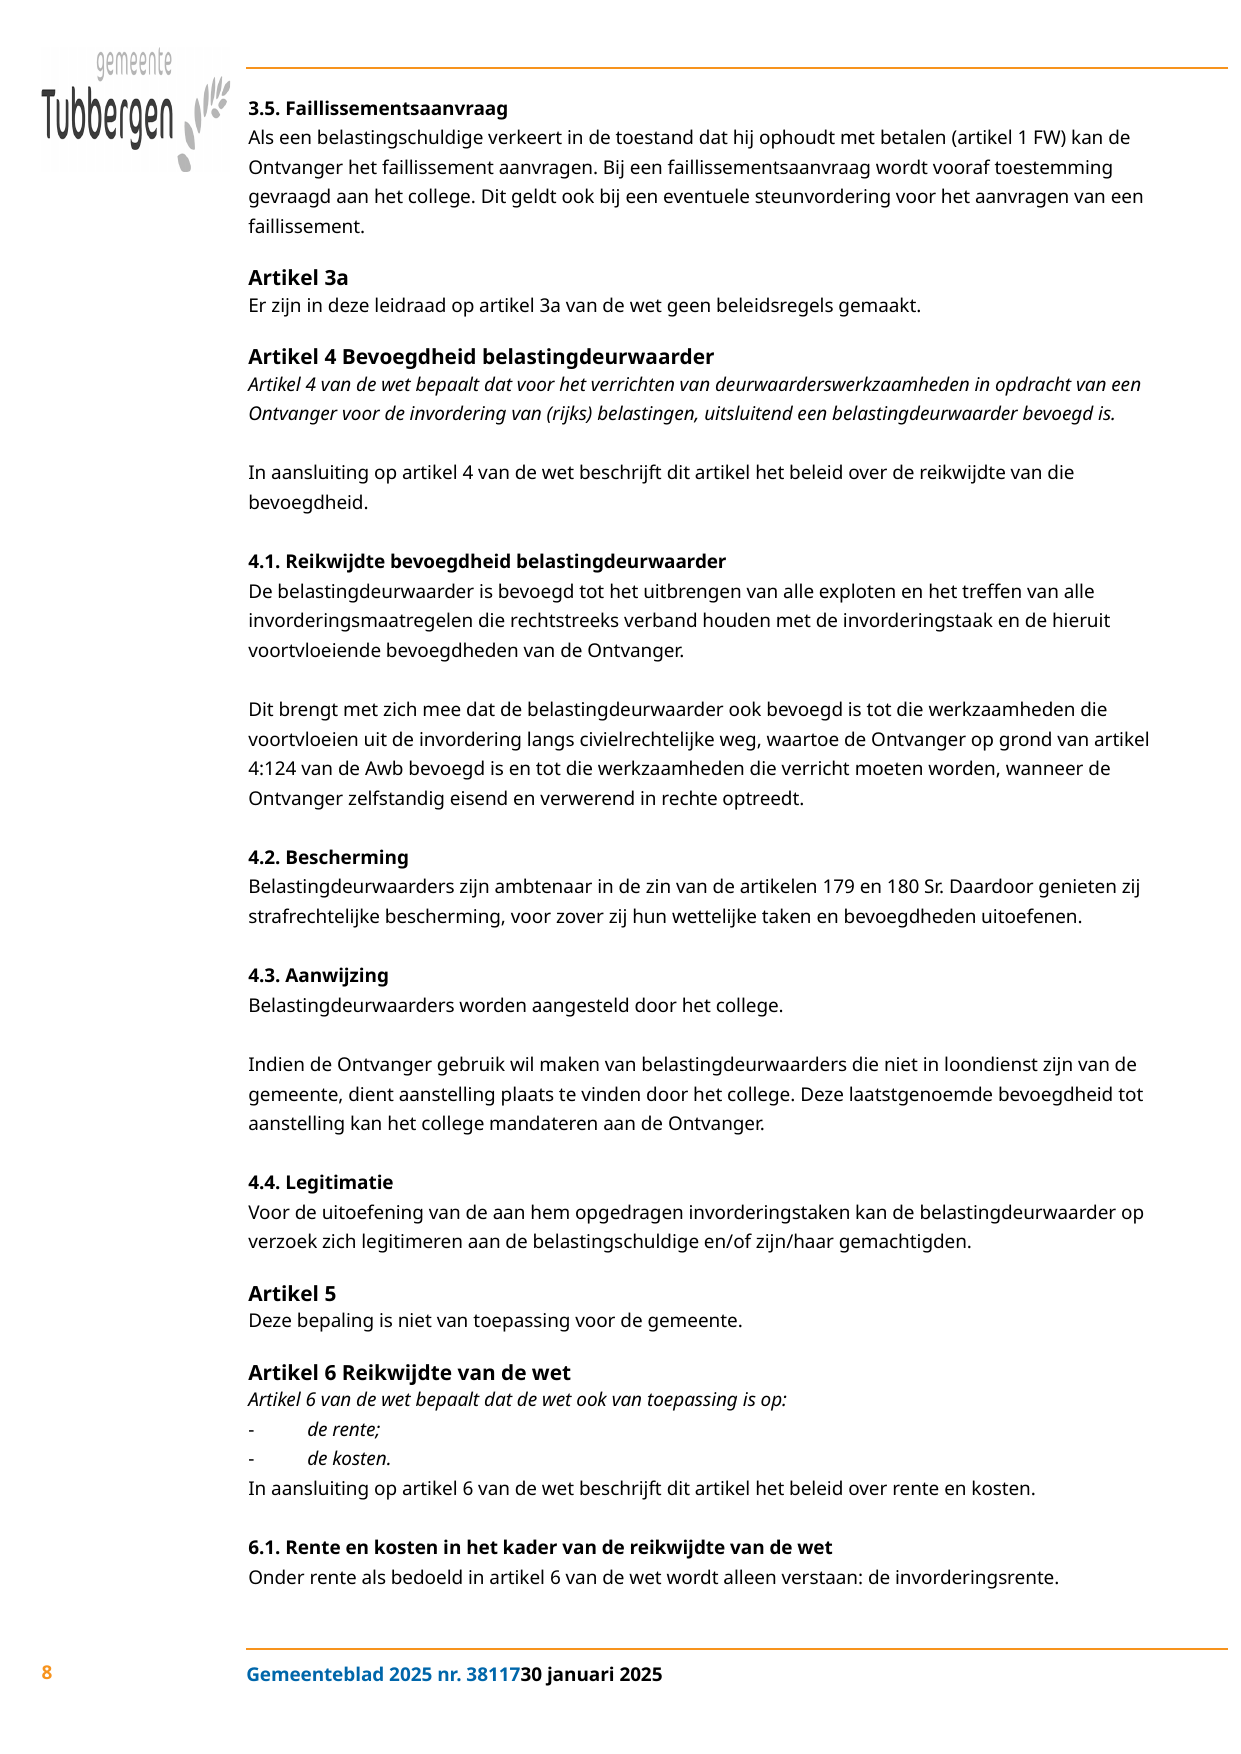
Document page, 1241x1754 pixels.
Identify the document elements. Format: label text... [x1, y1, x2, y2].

text Artikel 4 van de wet bepaalt dat voor het verrichten van deurwaarderswerkzaamheden in opdracht van een Ontvanger voor de invordering van (rijks) belastingen, uitsluitend een belastingdeurwaarder bevoegd is. [248, 371, 1152, 426]
text 6.1. Rente en kosten in het kader van de reikwijdte van de wet [248, 1534, 1152, 1560]
text 3.5. Faillissementsaanvraag [248, 95, 1152, 121]
text Voor de uitoefening van de aan hem opgedragen invorderingstaken kan de belastingdeurwaarder op verzoek zich legitimeren aan de belastingschuldige en/of zijn/haar gemachtigden. [248, 1199, 1152, 1254]
picture [41, 47, 231, 172]
text 4.1. Reikwijdte bevoegdheid belastingdeurwaarder [248, 548, 1152, 574]
text Deze bepaling is niet van toepassing voor de gemeente. [248, 1308, 1152, 1333]
text Artikel 6 Reikwijdte van de wet [248, 1358, 1152, 1386]
list de rente; [248, 1416, 1152, 1442]
text Belastingdeurwaarders worden aangesteld door het college. [248, 992, 1152, 1018]
text Artikel 4 Bevoegdheid belastingdeurwaarder [248, 342, 1152, 371]
text In aansluiting op artikel 6 van de wet beschrijft dit artikel het beleid over rente en kosten. [248, 1475, 1152, 1501]
text Indien de Ontvanger gebruik wil maken van belastingdeurwaarders die niet in loondienst zijn van de gemeente, dient aanstelling plaats te vinden door het college. Deze laatstgenoemde bevoegdheid tot aanstelling kan het college mandateren aan de Ontvanger. [248, 1051, 1152, 1136]
text Als een belastingschuldige verkeert in de toestand dat hij ophoudt met betalen (artikel 1 FW) kan de Ontvanger het faillissement aanvragen. Bij een faillissementsaanvraag wordt vooraf toestemming gevraagd aan het college. Dit geldt ook bij een eventuele steunvordering voor het aanvragen van een faillissement. [248, 124, 1152, 239]
text Belastingdeurwaarders zijn ambtenaar in de zin van de artikelen 179 en 180 Sr. Daardoor genieten zij strafrechtelijke bescherming, voor zover zij hun wettelijke taken en bevoegdheden uitoefenen. [248, 874, 1152, 929]
text Onder rente als bedoeld in artikel 6 van de wet wordt alleen verstaan: de invorderingsrente. [248, 1564, 1152, 1590]
text 4.3. Aanwijzing [248, 962, 1152, 988]
text Artikel 5 [248, 1279, 1152, 1308]
text Er zijn in deze leidraad op artikel 3a van de wet geen beleidsregels gemaakt. [248, 292, 1152, 318]
text Dit brengt met zich mee dat de belastingdeurwaarder ook bevoegd is tot die werkzaamheden die voortvloeien uit de invordering langs civielrechtelijke weg, waartoe de Ontvanger op grond van artikel 4:124 van de Awb bevoegd is en tot die werkzaamheden die verricht moeten worden, wanneer de Ontvanger zelfstandig eisend en verwerend in rechte optreedt. [248, 696, 1152, 811]
text 4.4. Legitimatie [248, 1169, 1152, 1195]
text De belastingdeurwaarder is bevoegd tot het uitbrengen van alle exploten en het treffen van alle invorderingsmaatregelen die rechtstreeks verband houden met de invorderingstaak en de hieruit voortvloeiende bevoegdheden van de Ontvanger. [248, 578, 1152, 663]
list de kosten. [248, 1446, 1152, 1471]
text Artikel 6 van de wet bepaalt dat de wet ook van toepassing is op: [248, 1386, 1152, 1412]
text Artikel 3a [248, 263, 1152, 292]
text 4.2. Bescherming [248, 844, 1152, 870]
text In aansluiting op artikel 4 van de wet beschrijft dit artikel het beleid over de reikwijdte van die bevoegdheid. [248, 459, 1152, 515]
